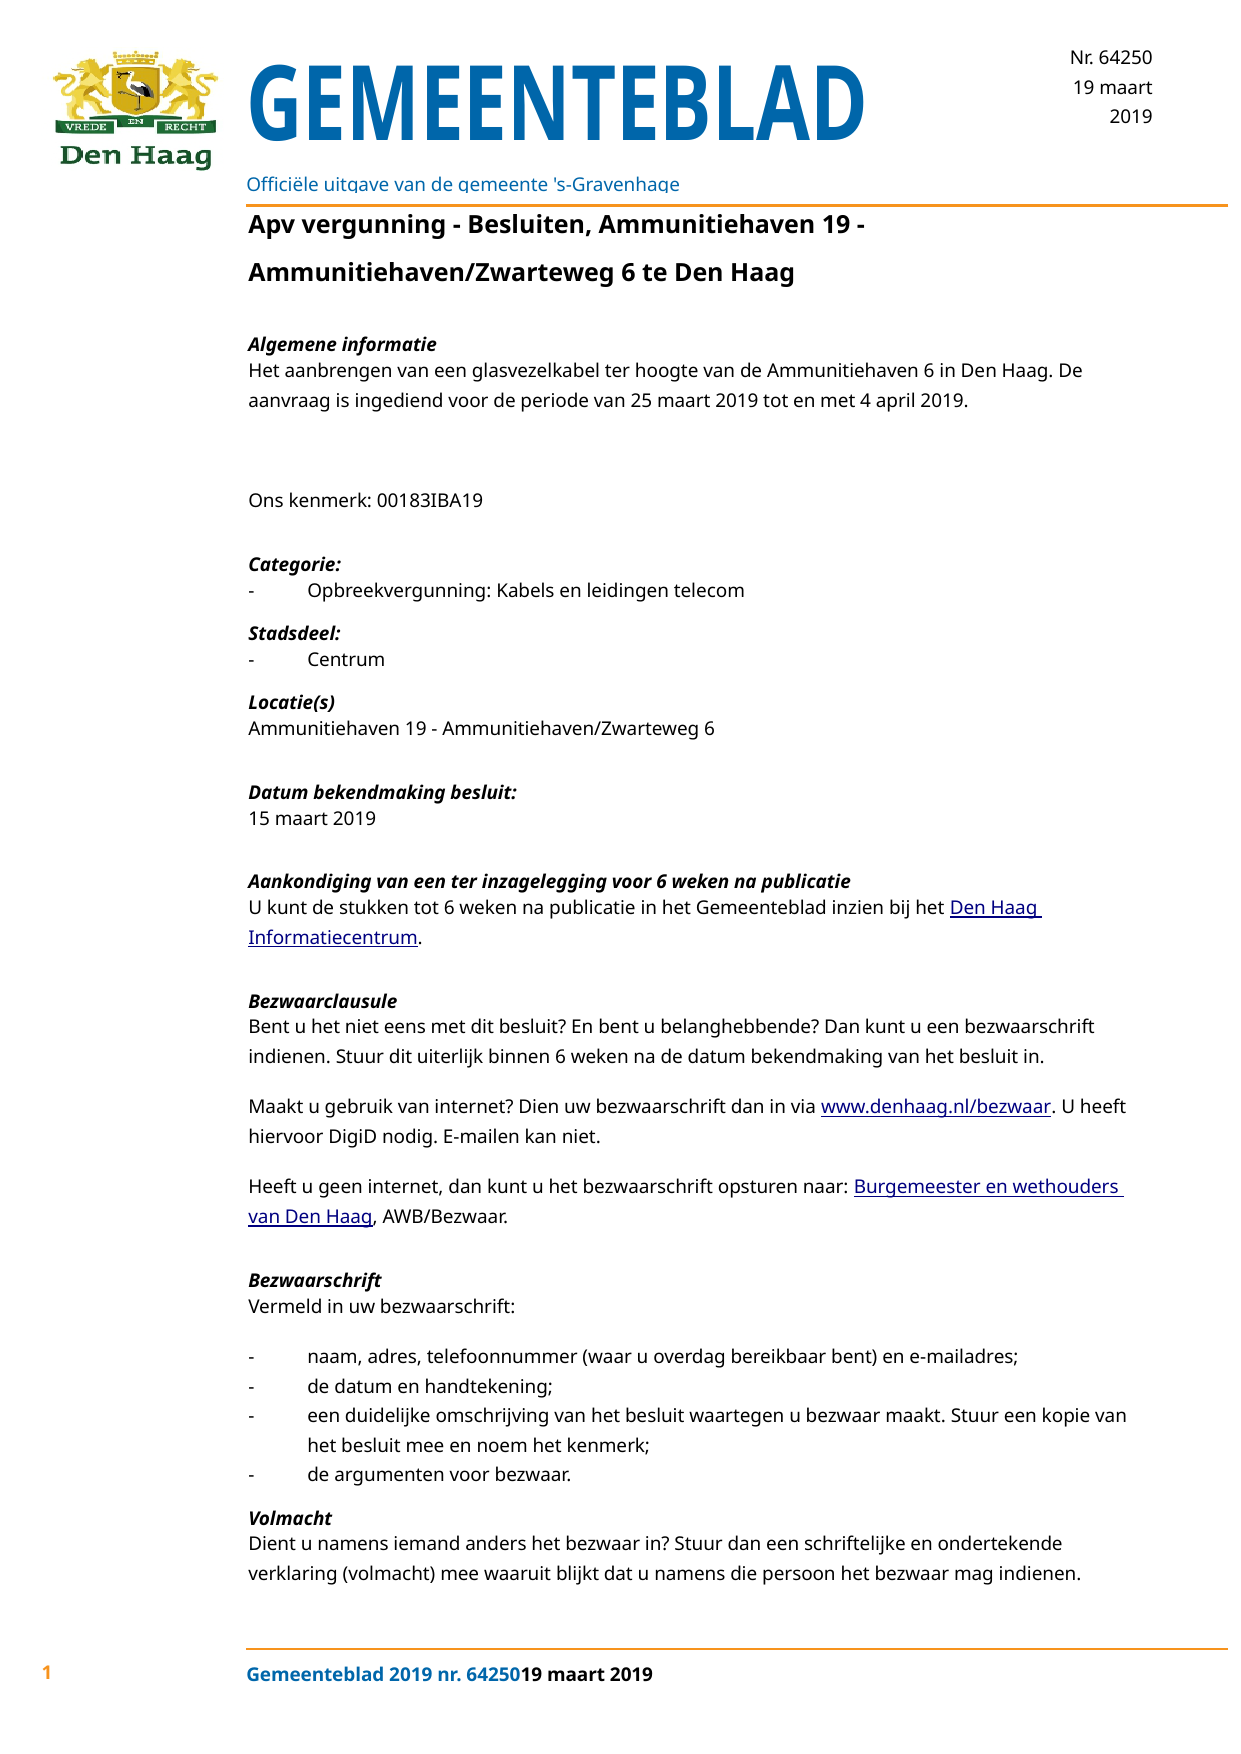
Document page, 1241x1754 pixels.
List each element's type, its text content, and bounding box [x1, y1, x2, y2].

list Centrum [248, 646, 1152, 672]
list de datum en handtekening; [248, 1373, 1152, 1399]
text Het aanbrengen van een glasvezelkabel ter hoogte van de Ammunitiehaven 6 in Den Haag. De aanvraag is ingediend voor de periode van 25 maart 2019 tot en met 4 april 2019. [248, 357, 1152, 412]
text Aankondiging van een ter inzagelegging voor 6 weken na publicatie [248, 869, 1152, 894]
text Bent u het niet eens met dit besluit? En bent u belanghebbende? Dan kunt u een bezwaarschrift indienen. Stuur dit uiterlijk binnen 6 weken na de datum bekendmaking van het besluit in. [248, 1014, 1152, 1069]
text Ammunitiehaven 19 - Ammunitiehaven/Zwarteweg 6 [248, 715, 1152, 741]
text Vermeld in uw bezwaarschrift: [248, 1293, 1152, 1319]
text Volmacht [248, 1505, 1152, 1531]
text 15 maart 2019 [248, 805, 1152, 830]
text Locatie(s) [248, 689, 1152, 715]
text Bezwaarclausule [248, 988, 1152, 1014]
text Heeft u geen internet, dan kunt u het bezwaarschrift opsturen naar: Burgemeester en wethouders van Den Haag, AWB/Bezwaar. [248, 1174, 1152, 1229]
text Stadsdeel: [248, 620, 1152, 646]
text Maakt u gebruik van internet? Dien uw bezwaarschrift dan in via www.denhaag.nl/bezwaar. U heeft hiervoor DigiD nodig. E-mailen kan niet. [248, 1094, 1152, 1149]
text Datum bekendmaking besluit: [248, 779, 1152, 805]
list naam, adres, telefoonnummer (waar u overdag bereikbaar bent) en e-mailadres; [248, 1343, 1152, 1369]
text Ons kenmerk: 00183IBA19 [248, 488, 1152, 513]
text Bezwaarschrift [248, 1267, 1152, 1293]
text Algemene informatie [248, 331, 1152, 357]
text Dient u namens iemand anders het bezwaar in? Stuur dan een schriftelijke en ondertekende verklaring (volmacht) mee waaruit blijkt dat u namens die persoon het bezwaar mag indienen. [248, 1531, 1152, 1586]
list Opbreekvergunning: Kabels en leidingen telecom [248, 577, 1152, 603]
text U kunt de stukken tot 6 weken na publicatie in het Gemeenteblad inzien bij het Den Haag Informatiecentrum. [248, 894, 1152, 950]
list een duidelijke omschrijving van het besluit waartegen u bezwaar maakt. Stuur een kopie van het besluit mee en noem het kenmerk; [248, 1402, 1152, 1458]
text Apv vergunning - Besluiten, Ammunitiehaven 19 - Ammunitiehaven/Zwarteweg 6 te Den Haag [248, 207, 1152, 288]
text Categorie: [248, 552, 1152, 577]
picture [41, 47, 231, 172]
list de argumenten voor bezwaar. [248, 1462, 1152, 1487]
